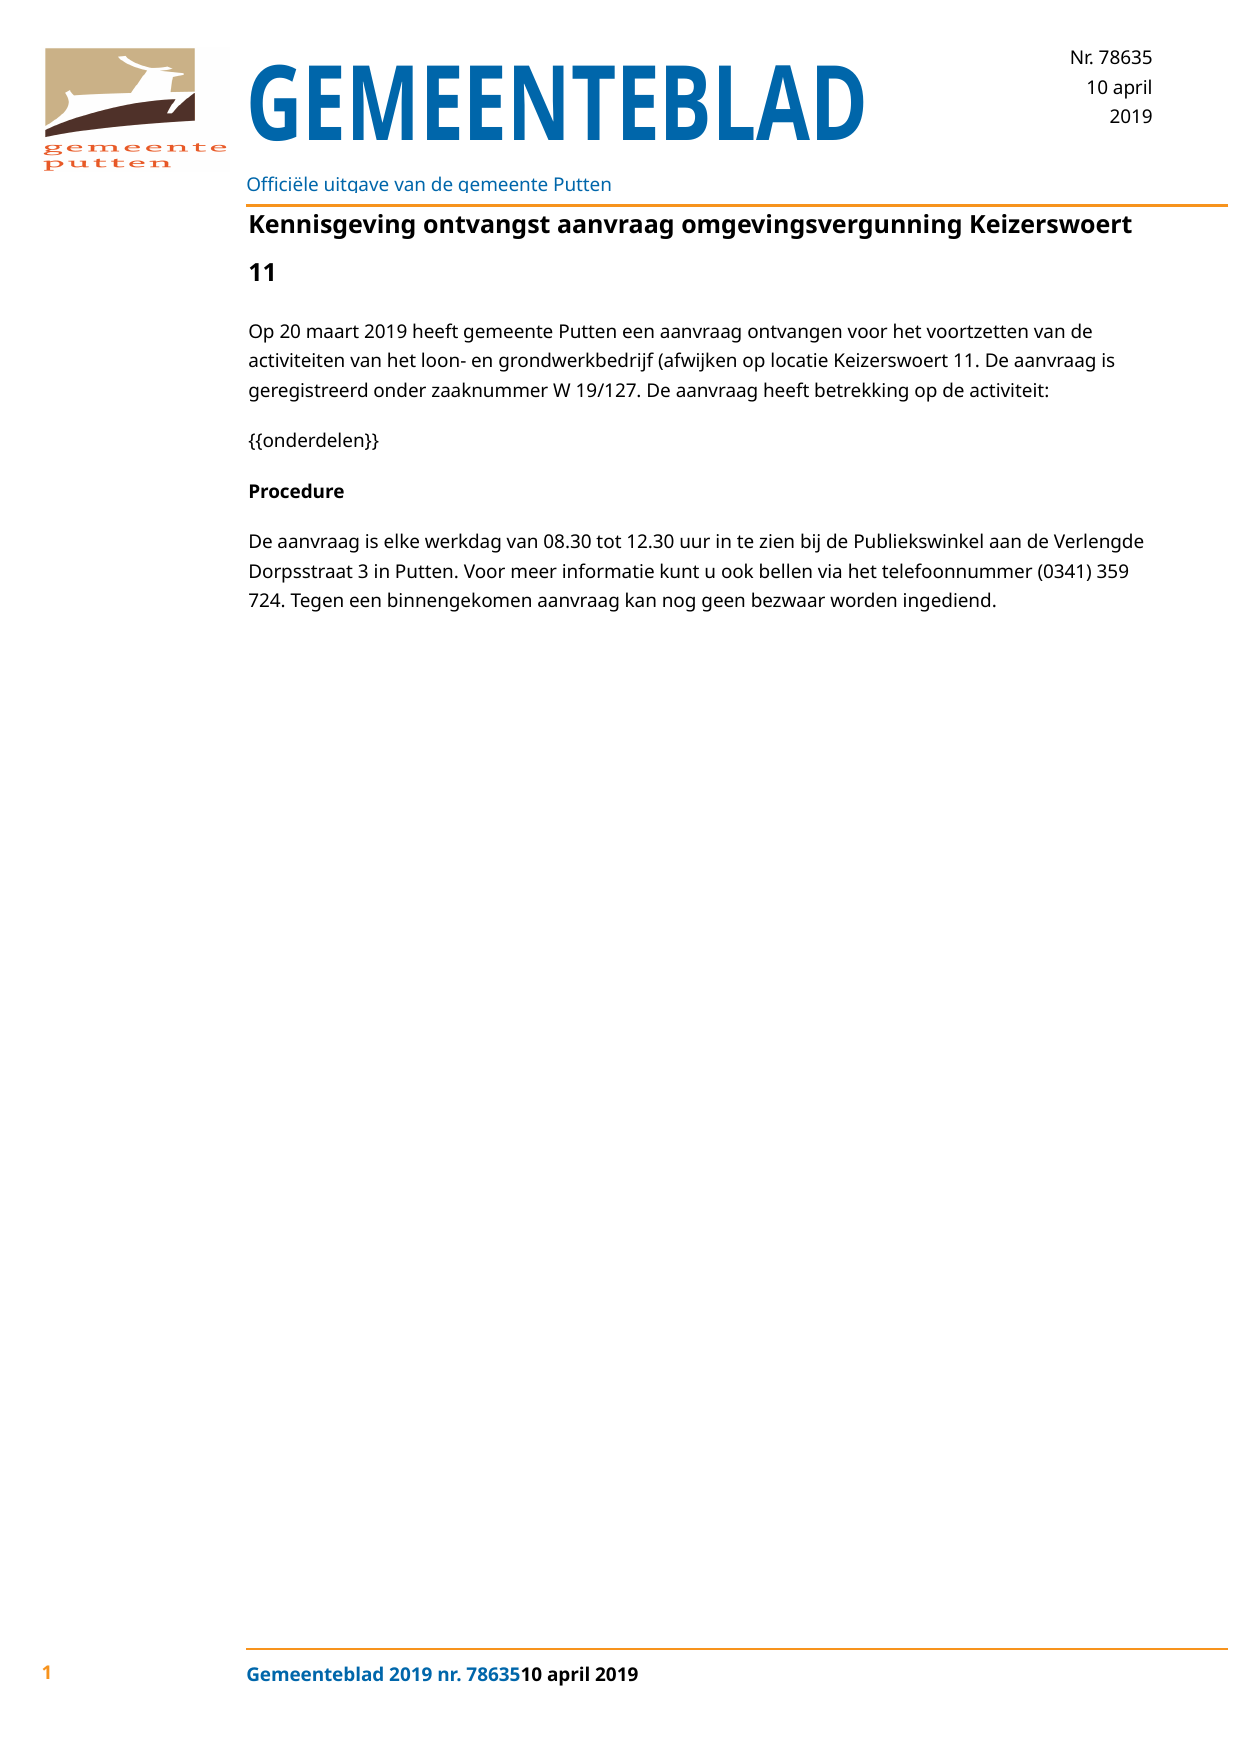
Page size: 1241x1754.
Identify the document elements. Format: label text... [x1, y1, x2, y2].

picture [41, 47, 231, 172]
text De aanvraag is elke werkdag van 08.30 tot 12.30 uur in te zien bij de Publiekswinkel aan de Verlengde Dorpsstraat 3 in Putten. Voor meer informatie kunt u ook bellen via het telefoonnummer (0341) 359 724. Tegen een binnengekomen aanvraag kan nog geen bezwaar worden ingediend. [248, 528, 1152, 613]
text {{onderdelen}} [248, 427, 1152, 453]
text Op 20 maart 2019 heeft gemeente Putten een aanvraag ontvangen voor het voortzetten van de activiteiten van het loon- en grondwerkbedrijf (afwijken op locatie Keizerswoert 11. De aanvraag is geregistreerd onder zaaknummer W 19/127. De aanvraag heeft betrekking op de activiteit: [248, 318, 1152, 403]
text Procedure [248, 478, 1152, 504]
text Kennisgeving ontvangst aanvraag omgevingsvergunning Keizerswoert 11 [248, 207, 1152, 288]
